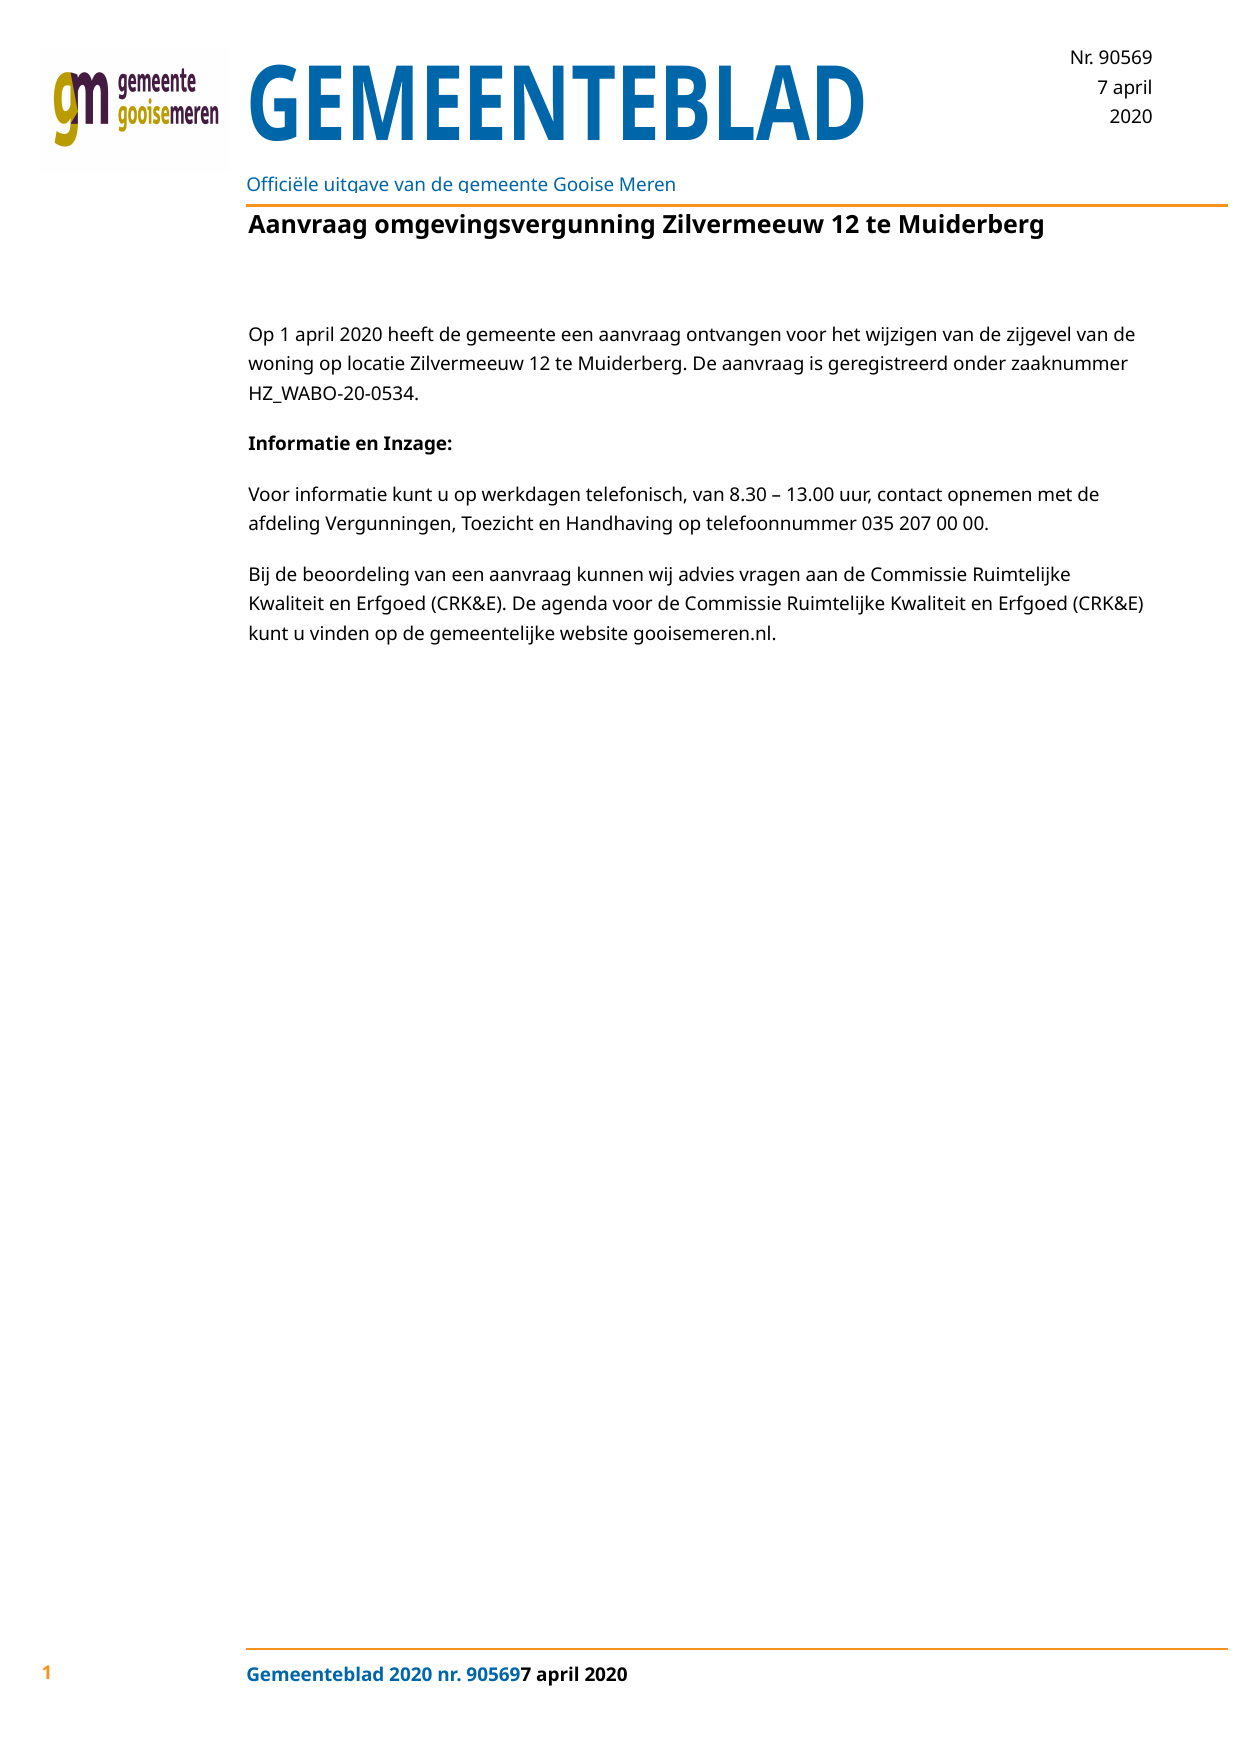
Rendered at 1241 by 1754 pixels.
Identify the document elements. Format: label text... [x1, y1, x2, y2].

text Bij de beoordeling van een aanvraag kunnen wij advies vragen aan de Commissie Ruimtelijke Kwaliteit en Erfgoed (CRK&E). De agenda voor de Commissie Ruimtelijke Kwaliteit en Erfgoed (CRK&E) kunt u vinden op de gemeentelijke website gooisemeren.nl. [248, 561, 1152, 646]
text Informatie en Inzage: [248, 430, 1152, 456]
text Aanvraag omgevingsvergunning Zilvermeeuw 12 te Muiderberg [248, 207, 1152, 241]
picture [41, 47, 231, 172]
text Voor informatie kunt u op werkdagen telefonisch, van 8.30 – 13.00 uur, contact opnemen met de afdeling Vergunningen, Toezicht en Handhaving op telefoonnummer 035 207 00 00. [248, 481, 1152, 536]
text Op 1 april 2020 heeft de gemeente een aanvraag ontvangen voor het wijzigen van de zijgevel van de woning op locatie Zilvermeeuw 12 te Muiderberg. De aanvraag is geregistreerd onder zaaknummer HZ_WABO-20-0534. [248, 321, 1152, 406]
